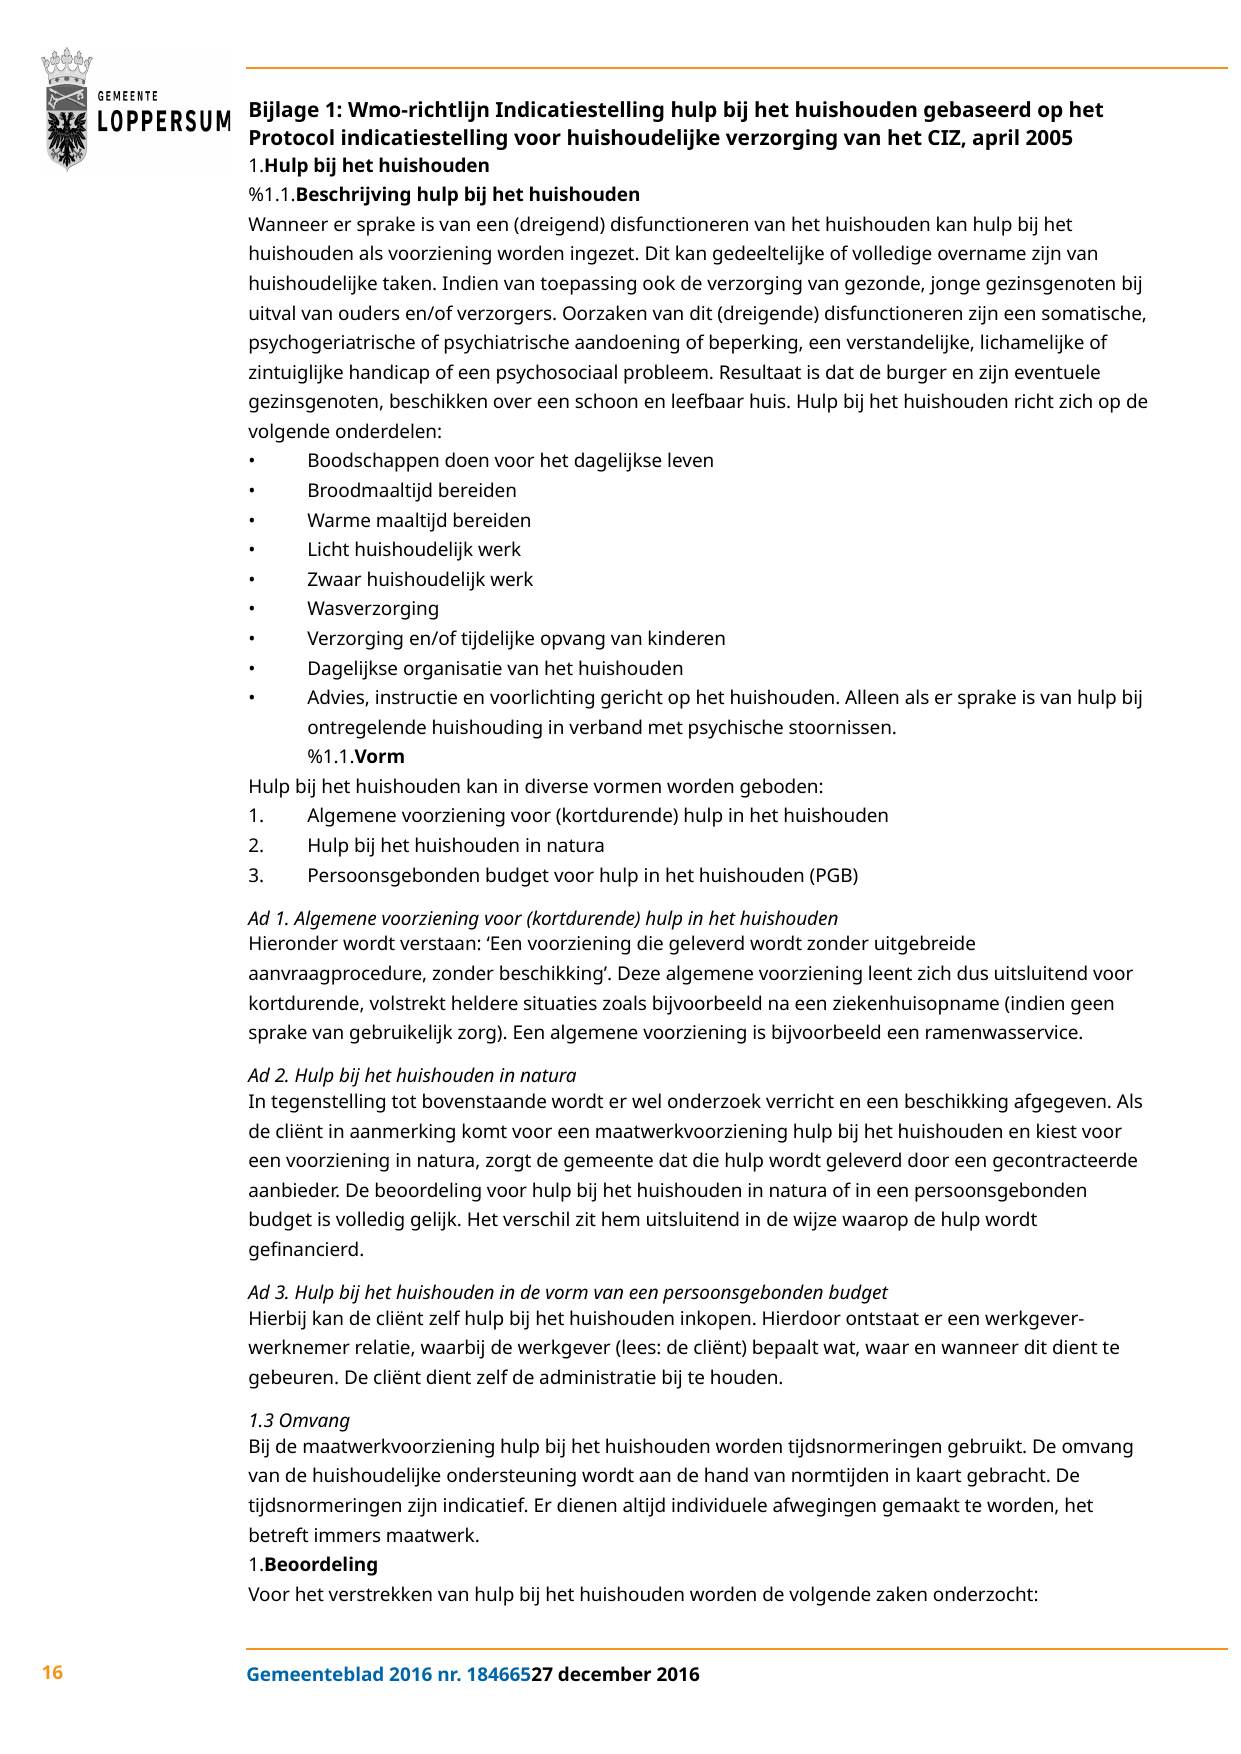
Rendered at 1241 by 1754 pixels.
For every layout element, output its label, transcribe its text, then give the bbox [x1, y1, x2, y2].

list Broodmaaltijd bereiden [248, 477, 1152, 503]
text Voor het verstrekken van hulp bij het huishouden worden de volgende zaken onderzocht: [248, 1581, 1152, 1607]
list Advies, instructie en voorlichting gericht op het huishouden. Alleen als er sprake is van hulp bij ontregelende huishouding in verband met psychische stoornissen. [248, 684, 1152, 739]
text Bijlage 1: Wmo-richtlijn Indicatiestelling hulp bij het huishouden gebaseerd op het Protocol indicatiestelling voor huishoudelijke verzorging van het CIZ, april 2005 [248, 95, 1152, 152]
list Wasverzorging [248, 596, 1152, 621]
list Verzorging en/of tijdelijke opvang van kinderen [248, 625, 1152, 651]
text Hulp bij het huishouden kan in diverse vormen worden geboden: [248, 773, 1152, 799]
list Persoonsgebonden budget voor hulp in het huishouden (PGB) [248, 862, 1152, 887]
text Hierbij kan de cliënt zelf hulp bij het huishouden inkopen. Hierdoor ontstaat er een werkgever-werknemer relatie, waarbij de werkgever (lees: de cliënt) bepaalt wat, waar en wanneer dit dient te gebeuren. De cliënt dient zelf de administratie bij te houden. [248, 1305, 1152, 1390]
text Bij de maatwerkvoorziening hulp bij het huishouden worden tijdsnormeringen gebruikt. De omvang van de huishoudelijke ondersteuning wordt aan de hand van normtijden in kaart gebracht. De tijdsnormeringen zijn indicatief. Er dienen altijd individuele afwegingen gemaakt te worden, het betreft immers maatwerk. [248, 1433, 1152, 1547]
list Licht huishoudelijk werk [248, 536, 1152, 562]
list %1.1.Vorm [248, 743, 1152, 769]
text Hieronder wordt verstaan: ‘Een voorziening die geleverd wordt zonder uitgebreide aanvraagprocedure, zonder beschikking’. Deze algemene voorziening leent zich dus uitsluitend voor kortdurende, volstrekt heldere situaties zoals bijvoorbeeld na een ziekenhuisopname (indien geen sprake van gebruikelijk zorg). Een algemene voorziening is bijvoorbeeld een ramenwasservice. [248, 931, 1152, 1045]
text Ad 1. Algemene voorziening voor (kortdurende) hulp in het huishouden [248, 905, 1152, 931]
text In tegenstelling tot bovenstaande wordt er wel onderzoek verricht en een beschikking afgegeven. Als de cliënt in aanmerking komt voor een maatwerkvoorziening hulp bij het huishouden en kiest voor een voorziening in natura, zorgt de gemeente dat die hulp wordt geleverd door een gecontracteerde aanbieder. De beoordeling voor hulp bij het huishouden in natura of in een persoonsgebonden budget is volledig gelijk. Het verschil zit hem uitsluitend in de wijze waarop de hulp wordt gefinancierd. [248, 1088, 1152, 1262]
list Warme maaltijd bereiden [248, 507, 1152, 532]
text %1.1.Beschrijving hulp bij het huishouden [248, 181, 1152, 207]
text Wanneer er sprake is van een (dreigend) disfunctioneren van het huishouden kan hulp bij het huishouden als voorziening worden ingezet. Dit kan gedeeltelijke of volledige overname zijn van huishoudelijke taken. Indien van toepassing ook de verzorging van gezonde, jonge gezinsgenoten bij uitval van ouders en/of verzorgers. Oorzaken van dit (dreigende) disfunctioneren zijn een somatische, psychogeriatrische of psychiatrische aandoening of beperking, een verstandelijke, lichamelijke of zintuiglijke handicap of een psychosociaal probleem. Resultaat is dat de burger en zijn eventuele gezinsgenoten, beschikken over een schoon en leefbaar huis. Hulp bij het huishouden richt zich op de volgende onderdelen: [248, 211, 1152, 444]
list Hulp bij het huishouden in natura [248, 832, 1152, 858]
text Ad 2. Hulp bij het huishouden in natura [248, 1062, 1152, 1088]
list Zwaar huishoudelijk werk [248, 566, 1152, 592]
text 1.3 Omvang [248, 1407, 1152, 1433]
list Algemene voorziening voor (kortdurende) hulp in het huishouden [248, 803, 1152, 828]
picture [41, 47, 231, 172]
text 1.Beoordeling [248, 1551, 1152, 1577]
text Ad 3. Hulp bij het huishouden in de vorm van een persoonsgebonden budget [248, 1279, 1152, 1305]
list Dagelijkse organisatie van het huishouden [248, 655, 1152, 680]
text 1.Hulp bij het huishouden [248, 152, 1152, 177]
list Boodschappen doen voor het dagelijkse leven [248, 448, 1152, 473]
